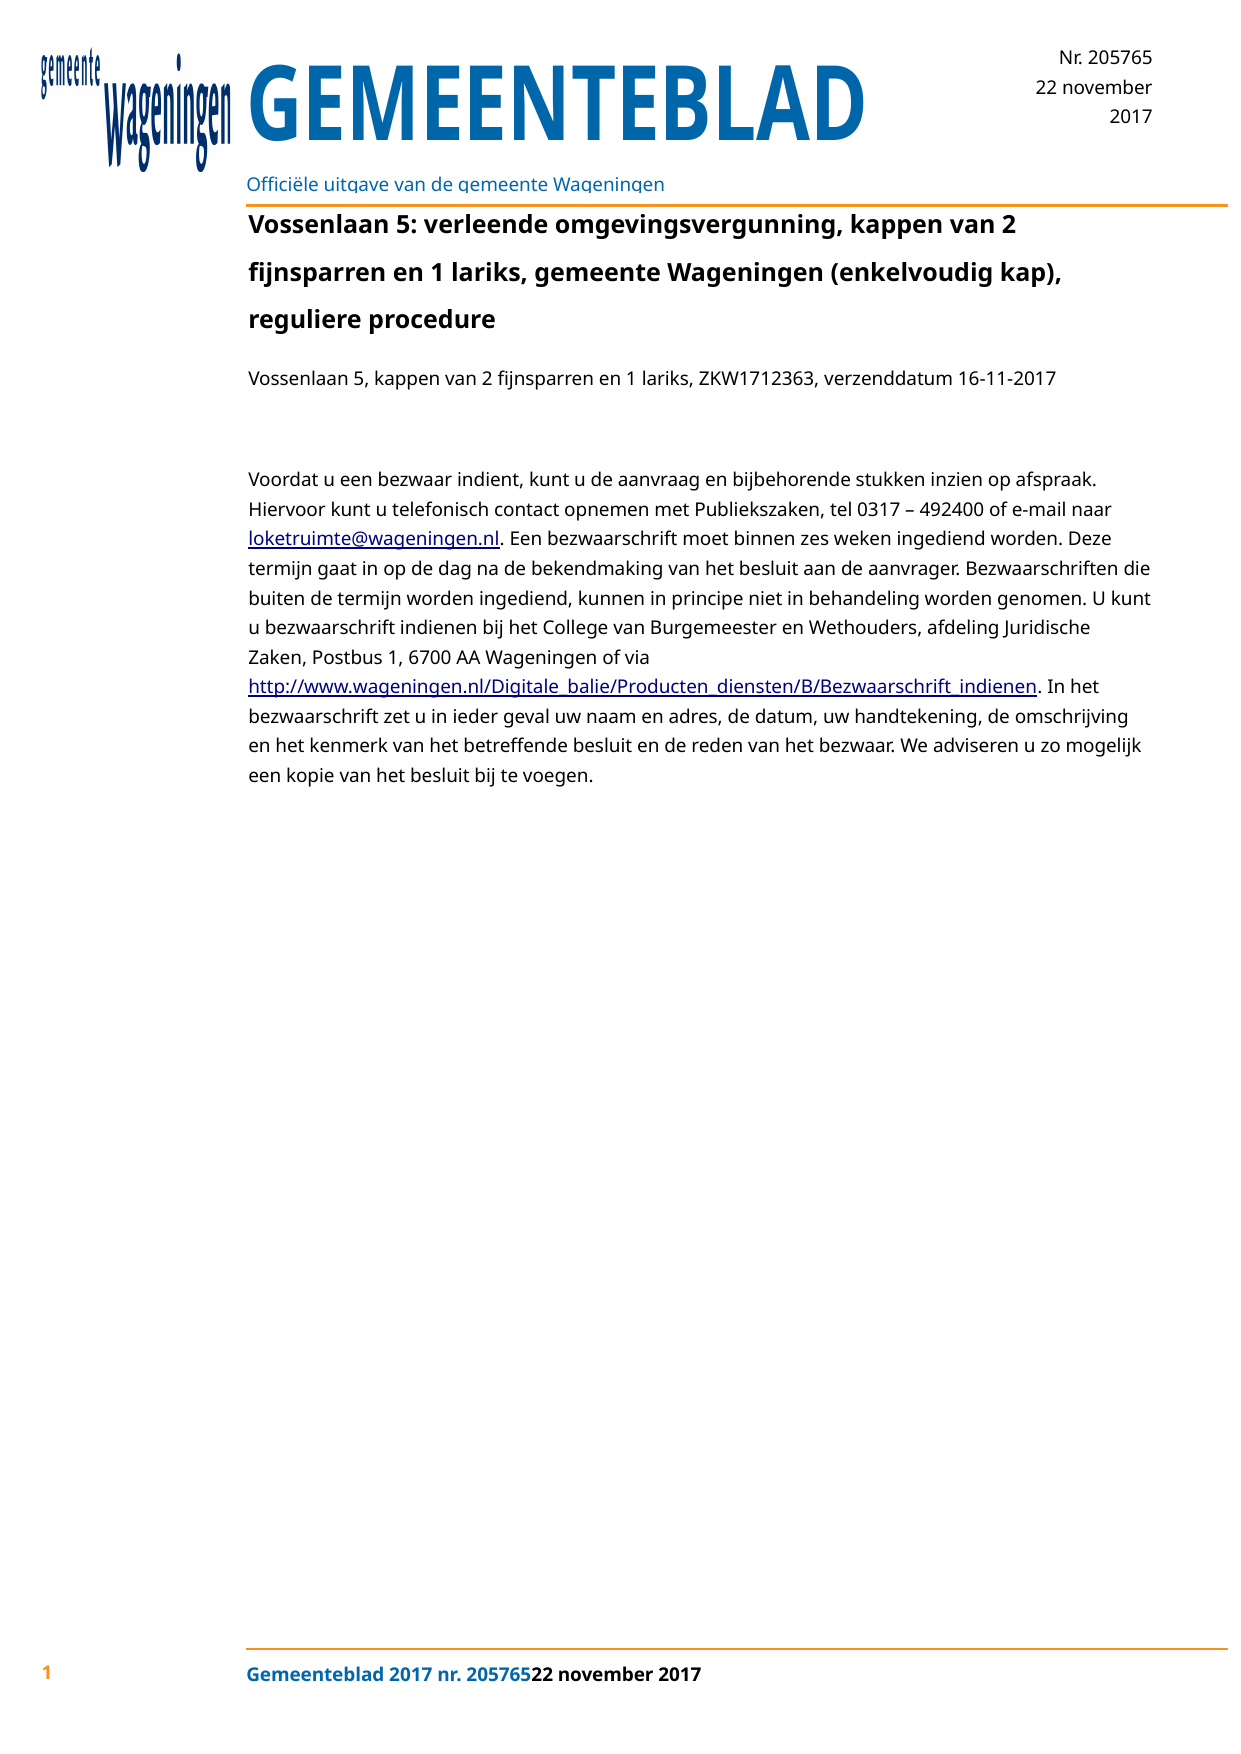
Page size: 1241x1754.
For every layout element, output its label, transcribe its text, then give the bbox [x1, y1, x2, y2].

text Vossenlaan 5: verleende omgevingsvergunning, kappen van 2 fijnsparren en 1 lariks, gemeente Wageningen (enkelvoudig kap), reguliere procedure [248, 207, 1152, 336]
picture [41, 47, 231, 172]
text Voordat u een bezwaar indient, kunt u de aanvraag en bijbehorende stukken inzien op afspraak. Hiervoor kunt u telefonisch contact opnemen met Publiekszaken, tel 0317 – 492400 of e-mail naar loketruimte@wageningen.nl. Een bezwaarschrift moet binnen zes weken ingediend worden. Deze termijn gaat in op de dag na de bekendmaking van het besluit aan de aanvrager. Bezwaarschriften die buiten de termijn worden ingediend, kunnen in principe niet in behandeling worden genomen. U kunt u bezwaarschrift indienen bij het College van Burgemeester en Wethouders, afdeling Juridische Zaken, Postbus 1, 6700 AA Wageningen of via http://www.wageningen.nl/Digitale_balie/Producten_diensten/B/Bezwaarschrift_indienen. In het bezwaarschrift zet u in ieder geval uw naam en adres, de datum, uw handtekening, de omschrijving en het kenmerk van het betreffende besluit en de reden van het bezwaar. We adviseren u zo mogelijk een kopie van het besluit bij te voegen. [248, 466, 1152, 788]
text Vossenlaan 5, kappen van 2 fijnsparren en 1 lariks, ZKW1712363, verzenddatum 16-11-2017 [248, 366, 1152, 391]
